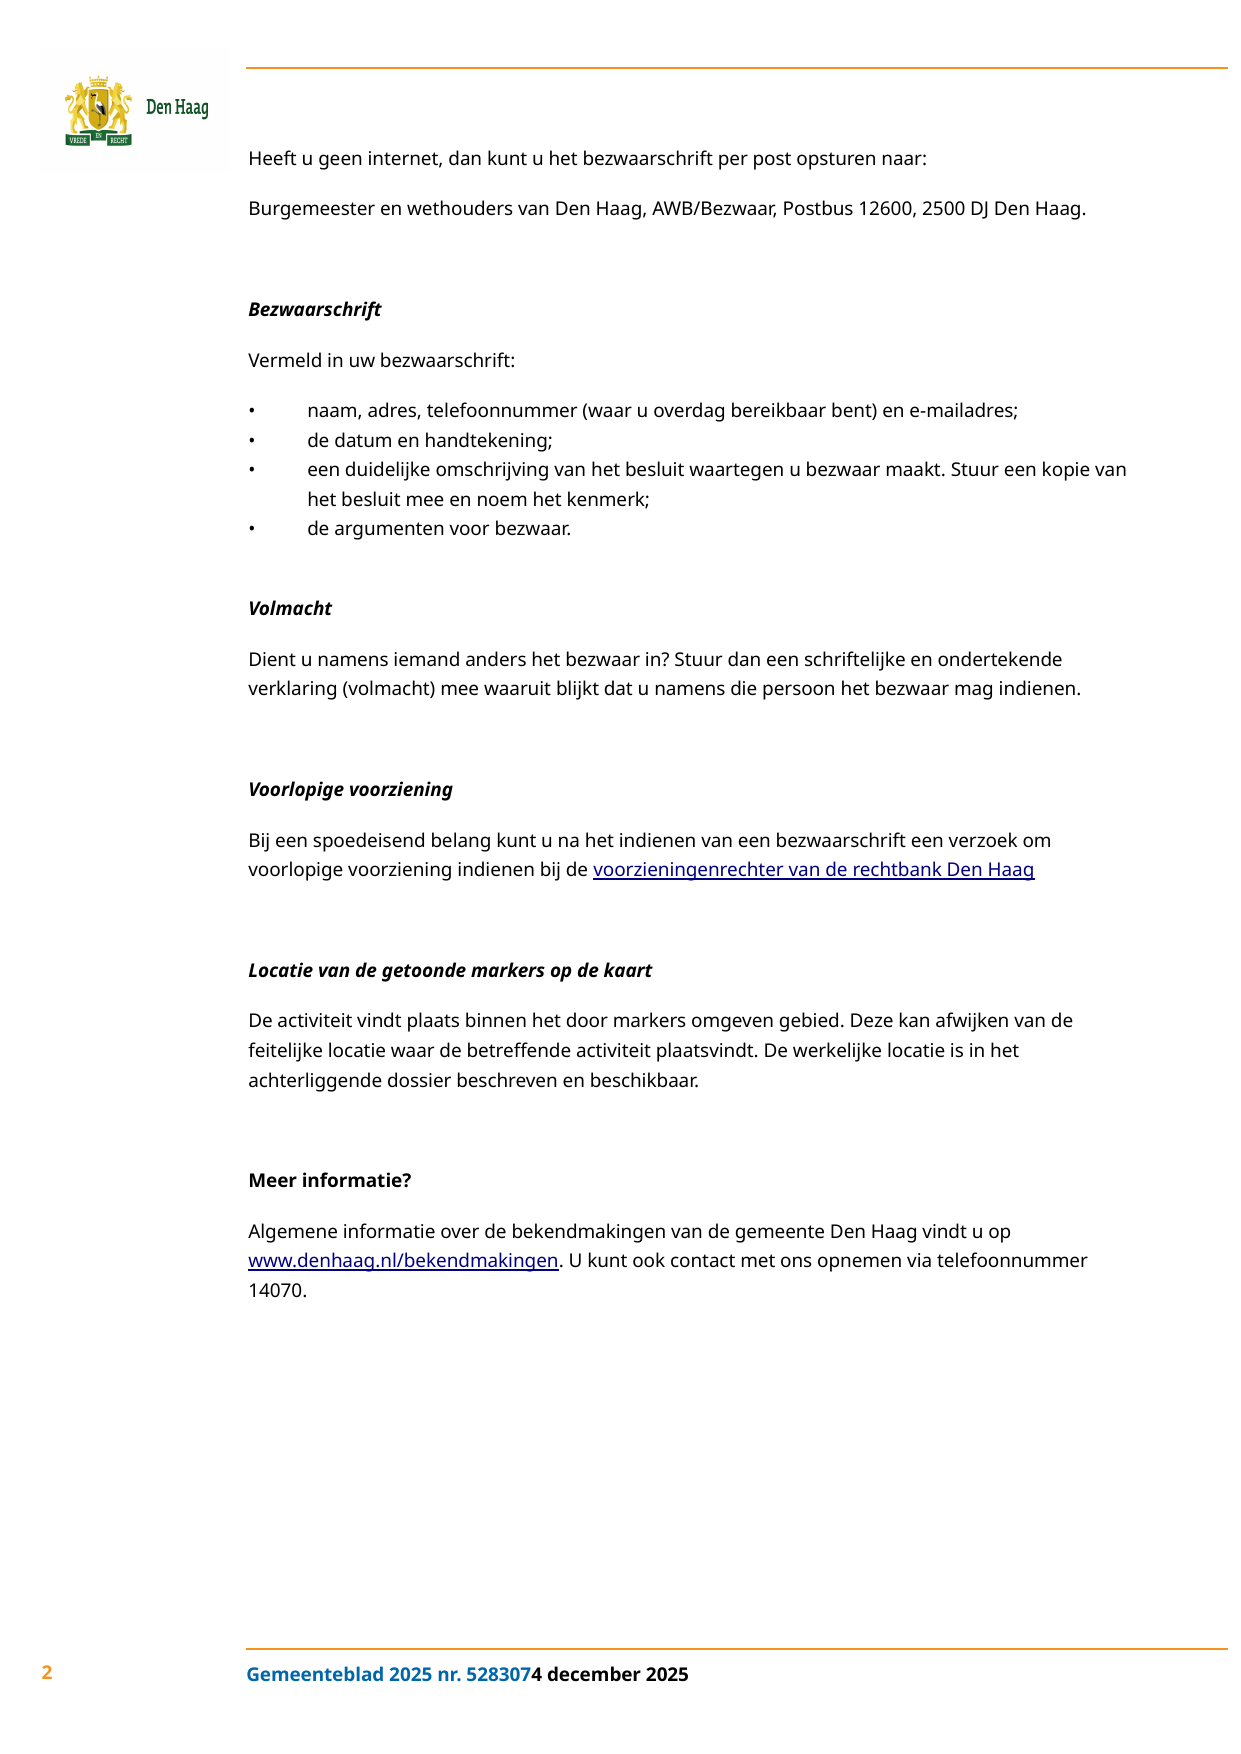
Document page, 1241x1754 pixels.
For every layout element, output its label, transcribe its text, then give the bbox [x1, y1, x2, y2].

list naam, adres, telefoonnummer (waar u overdag bereikbaar bent) en e-mailadres; [248, 397, 1152, 423]
text Heeft u geen internet, dan kunt u het bezwaarschrift per post opsturen naar: [248, 145, 1152, 171]
list een duidelijke omschrijving van het besluit waartegen u bezwaar maakt. Stuur een kopie van het besluit mee en noem het kenmerk; [248, 456, 1152, 512]
text Algemene informatie over de bekendmakingen van de gemeente Den Haag vindt u op www.denhaag.nl/bekendmakingen. U kunt ook contact met ons opnemen via telefoonnummer 14070. [248, 1218, 1152, 1303]
text Burgemeester en wethouders van Den Haag, AWB/Bezwaar, Postbus 12600, 2500 DJ Den Haag. [248, 196, 1152, 221]
text Bij een spoedeisend belang kunt u na het indienen van een bezwaarschrift een verzoek om voorlopige voorziening indienen bij de voorzieningenrechter van de rechtbank Den Haag [248, 827, 1152, 882]
list de datum en handtekening; [248, 427, 1152, 453]
text Bezwaarschrift [248, 296, 1152, 322]
text Meer informatie? [248, 1168, 1152, 1193]
picture [41, 47, 231, 172]
text Dient u namens iemand anders het bezwaar in? Stuur dan een schriftelijke en ondertekende verklaring (volmacht) mee waaruit blijkt dat u namens die persoon het bezwaar mag indienen. [248, 646, 1152, 701]
text Volmacht [248, 596, 1152, 621]
list de argumenten voor bezwaar. [248, 516, 1152, 541]
text Vermeld in uw bezwaarschrift: [248, 347, 1152, 373]
text Voorlopige voorziening [248, 776, 1152, 802]
text Locatie van de getoonde markers op de kaart [248, 957, 1152, 983]
text De activiteit vindt plaats binnen het door markers omgeven gebied. Deze kan afwijken van de feitelijke locatie waar de betreffende activiteit plaatsvindt. De werkelijke locatie is in het achterliggende dossier beschreven en beschikbaar. [248, 1008, 1152, 1093]
